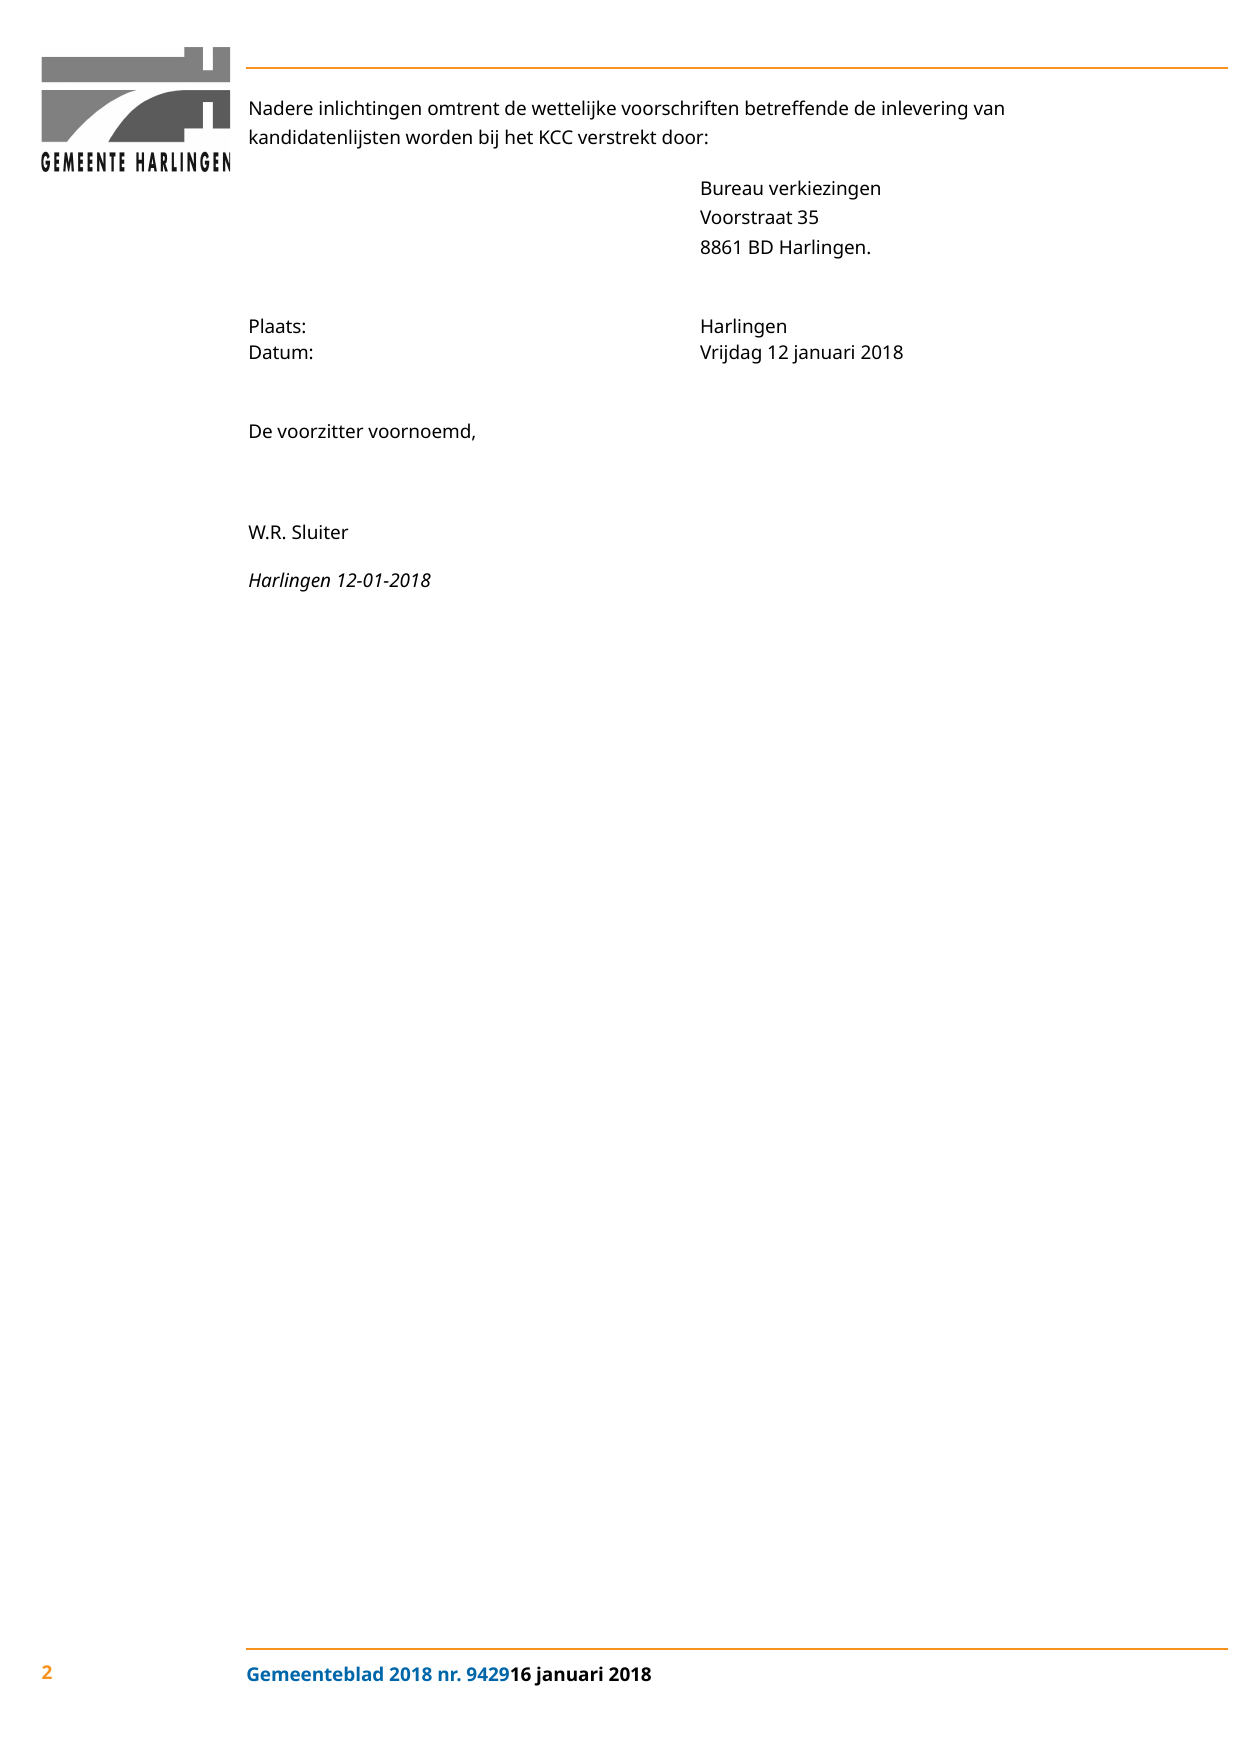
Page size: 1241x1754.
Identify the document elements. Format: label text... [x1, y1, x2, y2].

table_header Harlingen [700, 314, 1152, 339]
text De voorzitter voornoemd, [248, 419, 1152, 444]
text Nadere inlichtingen omtrent de wettelijke voorschriften betreffende de inlevering van kandidatenlijsten worden bij het KCC verstrekt door: [248, 95, 1152, 150]
text Harlingen 12-01-2018 [248, 567, 1152, 593]
table_header [248, 175, 700, 260]
table_header Bureau verkiezingen Voorstraat 35 8861 BD Harlingen. [700, 175, 1152, 260]
table_header Plaats: [248, 314, 700, 339]
table_cell Vrijdag 12 januari 2018 [700, 339, 1152, 365]
picture [41, 47, 231, 172]
text W.R. Sluiter [248, 519, 1152, 545]
table_cell Datum: [248, 339, 700, 365]
